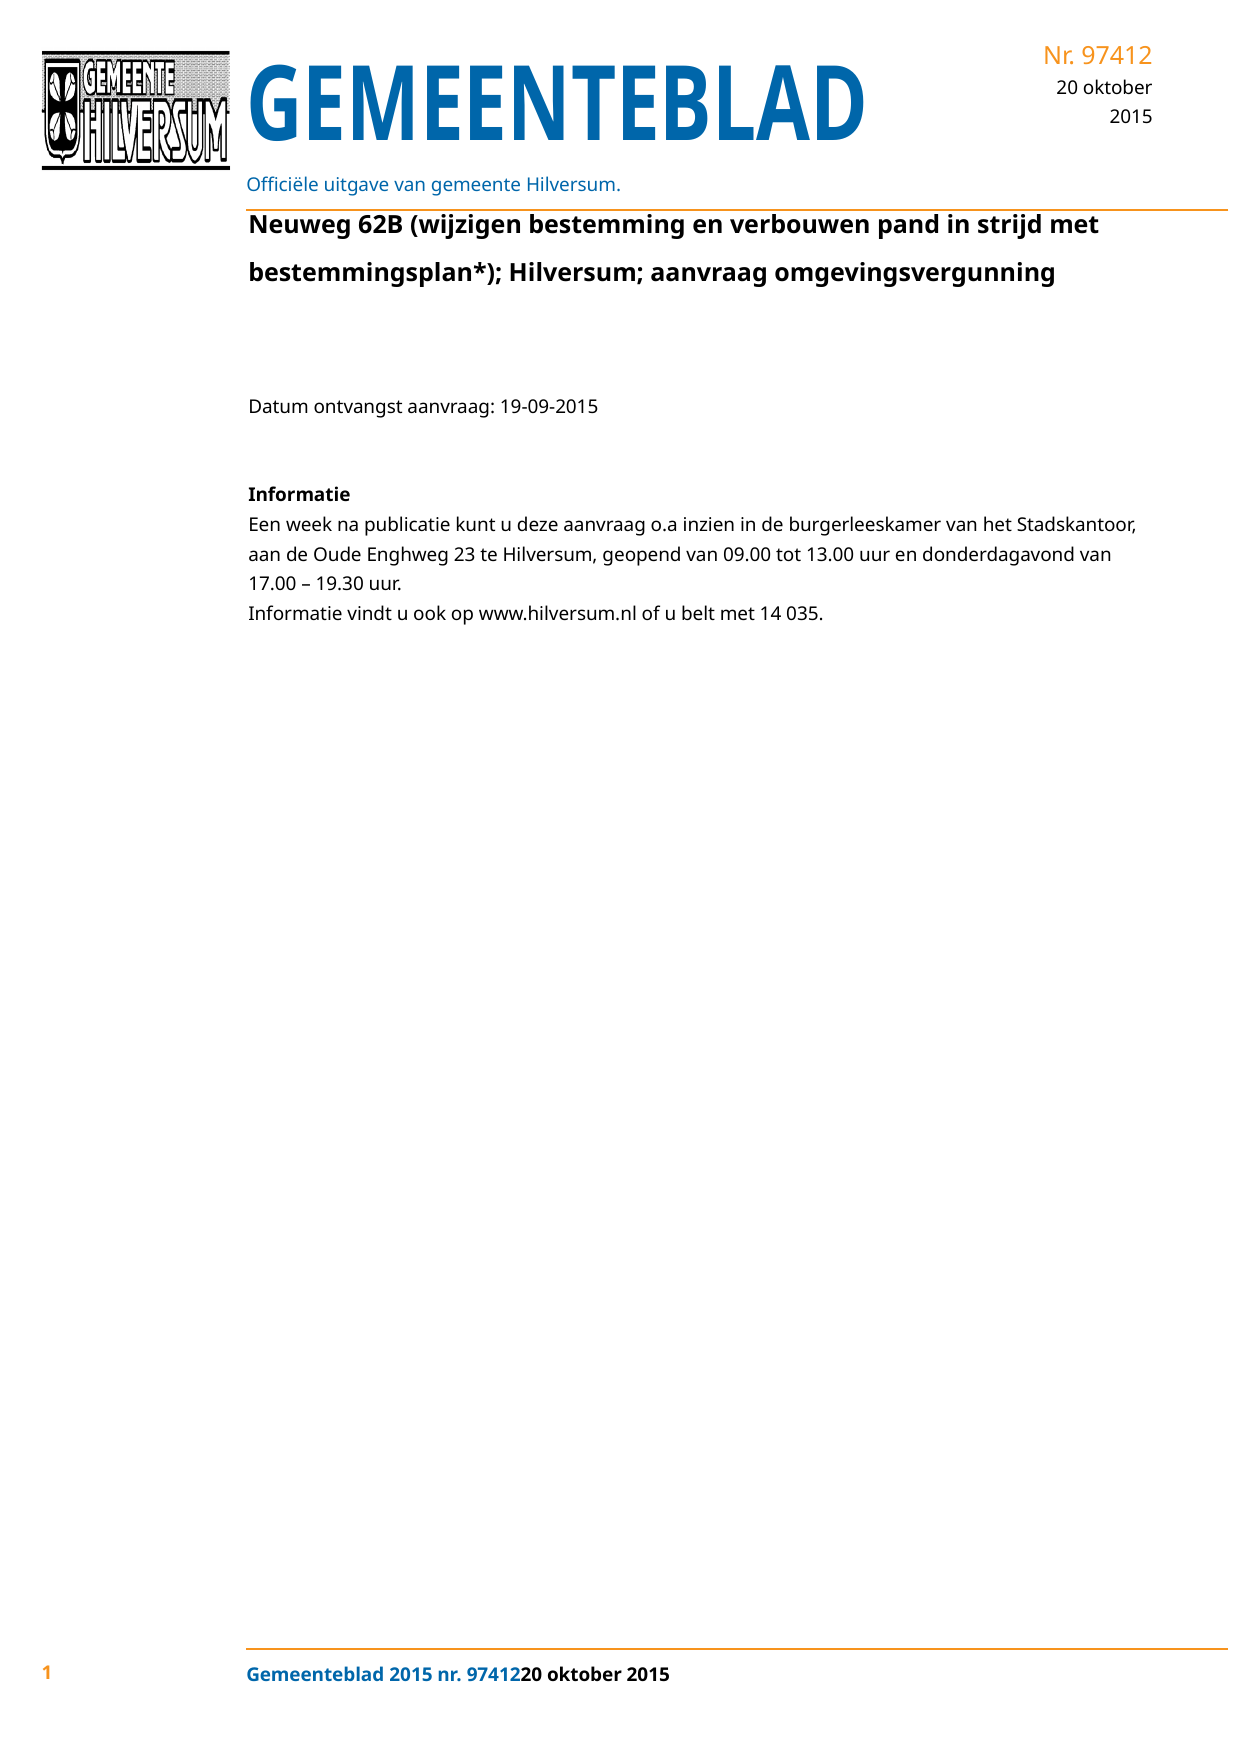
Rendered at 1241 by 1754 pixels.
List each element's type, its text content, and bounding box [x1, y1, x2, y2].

picture [41, 47, 231, 172]
text Informatie vindt u ook op www.hilversum.nl of u belt met 14 035. [248, 600, 1152, 626]
text Een week na publicatie kunt u deze aanvraag o.a inzien in de burgerleeskamer van het Stadskantoor, [248, 511, 1152, 537]
text Neuweg 62B (wijzigen bestemming en verbouwen pand in strijd met bestemmingsplan*); Hilversum; aanvraag omgevingsvergunning [248, 211, 1152, 288]
text Datum ontvangst aanvraag: 19-09-2015 [248, 393, 1152, 419]
text Informatie [248, 482, 1152, 507]
text aan de Oude Enghweg 23 te Hilversum, geopend van 09.00 tot 13.00 uur en donderdagavond van 17.00 – 19.30 uur. [248, 541, 1152, 596]
